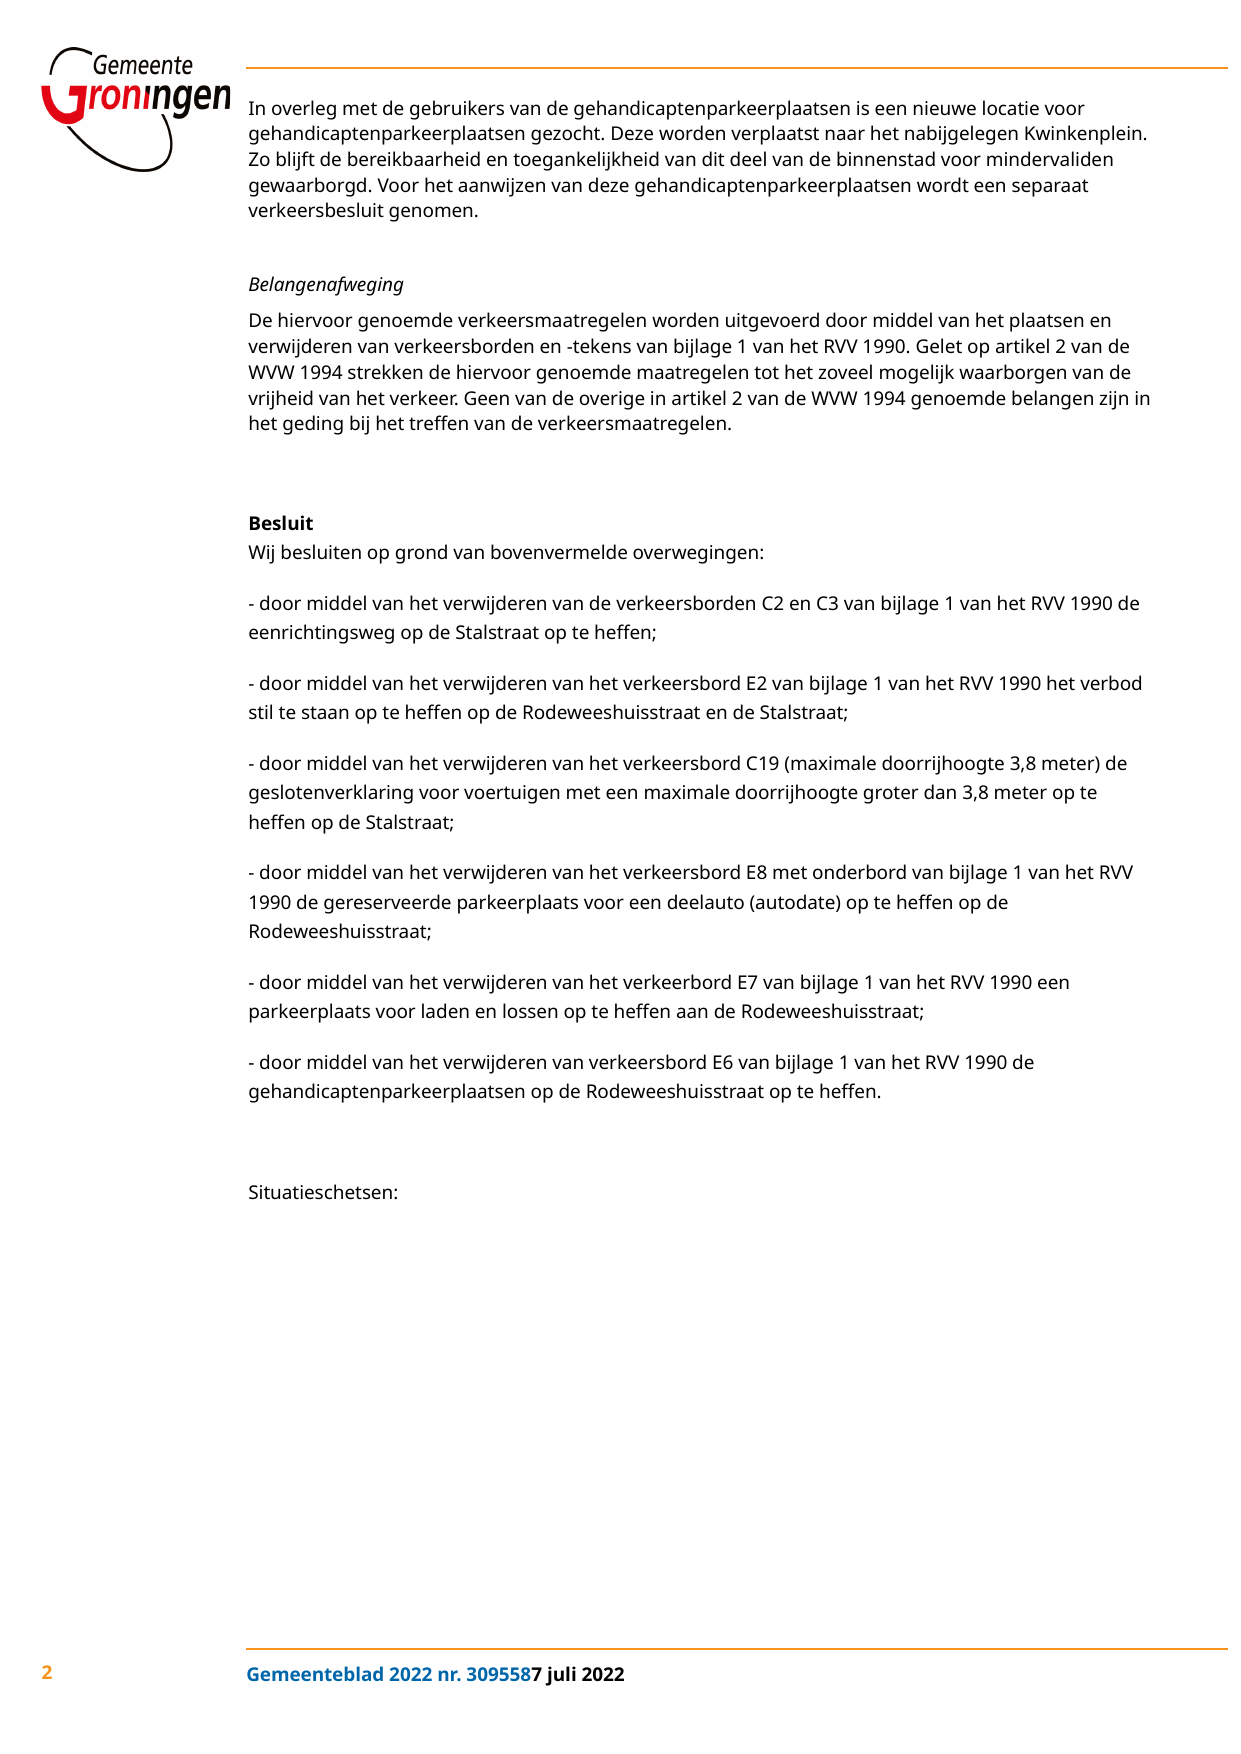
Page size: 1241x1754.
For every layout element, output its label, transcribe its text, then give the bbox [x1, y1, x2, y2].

text - door middel van het verwijderen van verkeersbord E6 van bijlage 1 van het RVV 1990 de gehandicaptenparkeerplaatsen op de Rodeweeshuisstraat op te heffen. [248, 1049, 1152, 1104]
text - door middel van het verwijderen van de verkeersborden C2 en C3 van bijlage 1 van het RVV 1990 de eenrichtingsweg op de Stalstraat op te heffen; [248, 590, 1152, 645]
text - door middel van het verwijderen van het verkeersbord E2 van bijlage 1 van het RVV 1990 het verbod stil te staan op te heffen op de Rodeweeshuisstraat en de Stalstraat; [248, 670, 1152, 725]
text - door middel van het verwijderen van het verkeerbord E7 van bijlage 1 van het RVV 1990 een parkeerplaats voor laden en lossen op te heffen aan de Rodeweeshuisstraat; [248, 969, 1152, 1024]
text - door middel van het verwijderen van het verkeersbord E8 met onderbord van bijlage 1 van het RVV 1990 de gereserveerde parkeerplaats voor een deelauto (autodate) op te heffen op de Rodeweeshuisstraat; [248, 859, 1152, 944]
text Wij besluiten op grond van bovenvermelde overwegingen: [248, 539, 1152, 565]
text - door middel van het verwijderen van het verkeersbord C19 (maximale doorrijhoogte 3,8 meter) de geslotenverklaring voor voertuigen met een maximale doorrijhoogte groter dan 3,8 meter op te heffen op de Stalstraat; [248, 750, 1152, 835]
text De hiervoor genoemde verkeersmaatregelen worden uitgevoerd door middel van het plaatsen en verwijderen van verkeersborden en -tekens van bijlage 1 van het RVV 1990. Gelet op artikel 2 van de WVW 1994 strekken de hiervoor genoemde maatregelen tot het zoveel mogelijk waarborgen van de vrijheid van het verkeer. Geen van de overige in artikel 2 van de WVW 1994 genoemde belangen zijn in het geding bij het treffen van de verkeersmaatregelen. [248, 308, 1152, 436]
text Belangenafweging [248, 271, 1152, 297]
text Situatieschetsen: [248, 1179, 1152, 1205]
text Besluit [248, 510, 1152, 536]
picture [41, 47, 231, 172]
text In overleg met de gebruikers van de gehandicaptenparkeerplaatsen is een nieuwe locatie voor gehandicaptenparkeerplaatsen gezocht. Deze worden verplaatst naar het nabijgelegen Kwinkenplein. Zo blijft de bereikbaarheid en toegankelijkheid van dit deel van de binnenstad voor mindervaliden gewaarborgd. Voor het aanwijzen van deze gehandicaptenparkeerplaatsen wordt een separaat verkeersbesluit genomen. [248, 95, 1152, 223]
